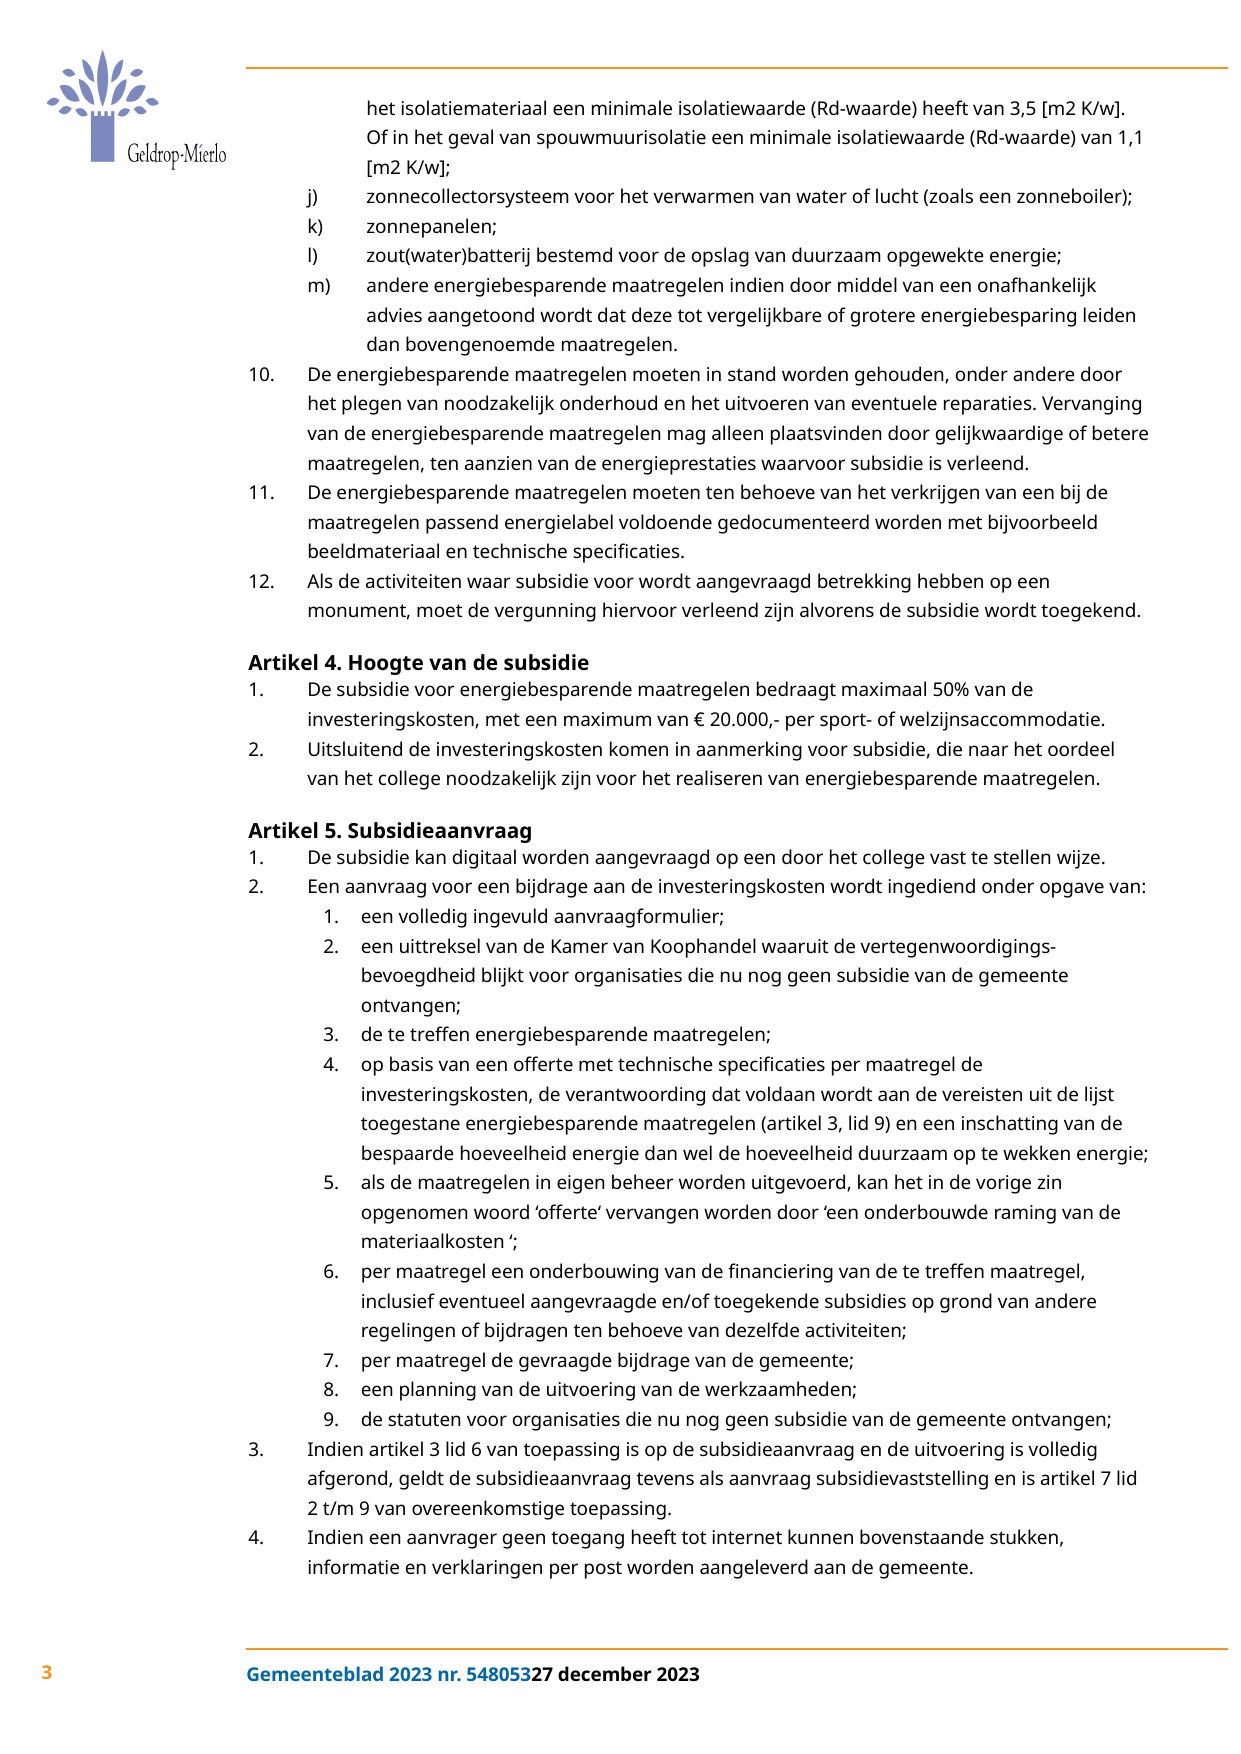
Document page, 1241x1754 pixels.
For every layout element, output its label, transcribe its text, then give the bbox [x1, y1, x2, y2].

list De subsidie voor energiebesparende maatregelen bedraagt maximaal 50% van de investeringskosten, met een maximum van € 20.000,- per sport- of welzijnsaccommodatie. [248, 677, 1152, 732]
list de te treffen energiebesparende maatregelen; [323, 1022, 1152, 1047]
text Artikel 5. Subsidieaanvraag [248, 816, 1152, 844]
picture [41, 47, 231, 172]
list een volledig ingevuld aanvraagformulier; [323, 903, 1152, 929]
list per maatregel een onderbouwing van de financiering van de te treffen maatregel, inclusief eventueel aangevraagde en/of toegekende subsidies op grond van andere regelingen of bijdragen ten behoeve van dezelfde activiteiten; [323, 1258, 1152, 1343]
list zout(water)batterij bestemd voor de opslag van duurzaam opgewekte energie; [307, 243, 1152, 268]
list Indien een aanvrager geen toegang heeft tot internet kunnen bovenstaande stukken, informatie en verklaringen per post worden aangeleverd aan de gemeente. [248, 1524, 1152, 1580]
list De energiebesparende maatregelen moeten ten behoeve van het verkrijgen van een bij de maatregelen passend energielabel voldoende gedocumenteerd worden met bijvoorbeeld beeldmateriaal en technische specificaties. [248, 479, 1152, 564]
list Uitsluitend de investeringskosten komen in aanmerking voor subsidie, die naar het oordeel van het college noodzakelijk zijn voor het realiseren van energiebesparende maatregelen. [248, 736, 1152, 791]
list Een aanvraag voor een bijdrage aan de investeringskosten wordt ingediend onder opgave van: [248, 874, 1152, 899]
list andere energiebesparende maatregelen indien door middel van een onafhankelijk advies aangetoond wordt dat deze tot vergelijkbare of grotere energiebesparing leiden dan bovengenoemde maatregelen. [307, 272, 1152, 357]
list een uittreksel van de Kamer van Koophandel waaruit de vertegenwoordigings-bevoegdheid blijkt voor organisaties die nu nog geen subsidie van de gemeente ontvangen; [323, 933, 1152, 1018]
list De energiebesparende maatregelen moeten in stand worden gehouden, onder andere door het plegen van noodzakelijk onderhoud en het uitvoeren van eventuele reparaties. Vervanging van de energiebesparende maatregelen mag alleen plaatsvinden door gelijkwaardige of betere maatregelen, ten aanzien van de energieprestaties waarvoor subsidie is verleend. [248, 361, 1152, 476]
list zonnecollectorsysteem voor het verwarmen van water of lucht (zoals een zonneboiler); [307, 183, 1152, 209]
list de statuten voor organisaties die nu nog geen subsidie van de gemeente ontvangen; [323, 1406, 1152, 1432]
list De subsidie kan digitaal worden aangevraagd op een door het college vast te stellen wijze. [248, 844, 1152, 870]
text Artikel 4. Hoogte van de subsidie [248, 648, 1152, 677]
list zonnepanelen; [307, 213, 1152, 239]
list het isolatiemateriaal een minimale isolatiewaarde (Rd-waarde) heeft van 3,5 [m2 K/w]. Of in het geval van spouwmuurisolatie een minimale isolatiewaarde (Rd-waarde) van 1,1 [m2 K/w]; [307, 95, 1152, 180]
list op basis van een offerte met technische specificaties per maatregel de investeringskosten, de verantwoording dat voldaan wordt aan de vereisten uit de lijst toegestane energiebesparende maatregelen (artikel 3, lid 9) en een inschatting van de bespaarde hoeveelheid energie dan wel de hoeveelheid duurzaam op te wekken energie; [323, 1051, 1152, 1166]
list een planning van de uitvoering van de werkzaamheden; [323, 1377, 1152, 1402]
list als de maatregelen in eigen beheer worden uitgevoerd, kan het in de vorige zin opgenomen woord ‘offerte‘ vervangen worden door ‘een onderbouwde raming van de materiaalkosten ‘; [323, 1169, 1152, 1254]
list per maatregel de gevraagde bijdrage van de gemeente; [323, 1347, 1152, 1373]
list Indien artikel 3 lid 6 van toepassing is op de subsidieaanvraag en de uitvoering is volledig afgerond, geldt de subsidieaanvraag tevens als aanvraag subsidievaststelling en is artikel 7 lid 2 t/m 9 van overeenkomstige toepassing. [248, 1436, 1152, 1521]
list Als de activiteiten waar subsidie voor wordt aangevraagd betrekking hebben op een monument, moet de vergunning hiervoor verleend zijn alvorens de subsidie wordt toegekend. [248, 568, 1152, 623]
